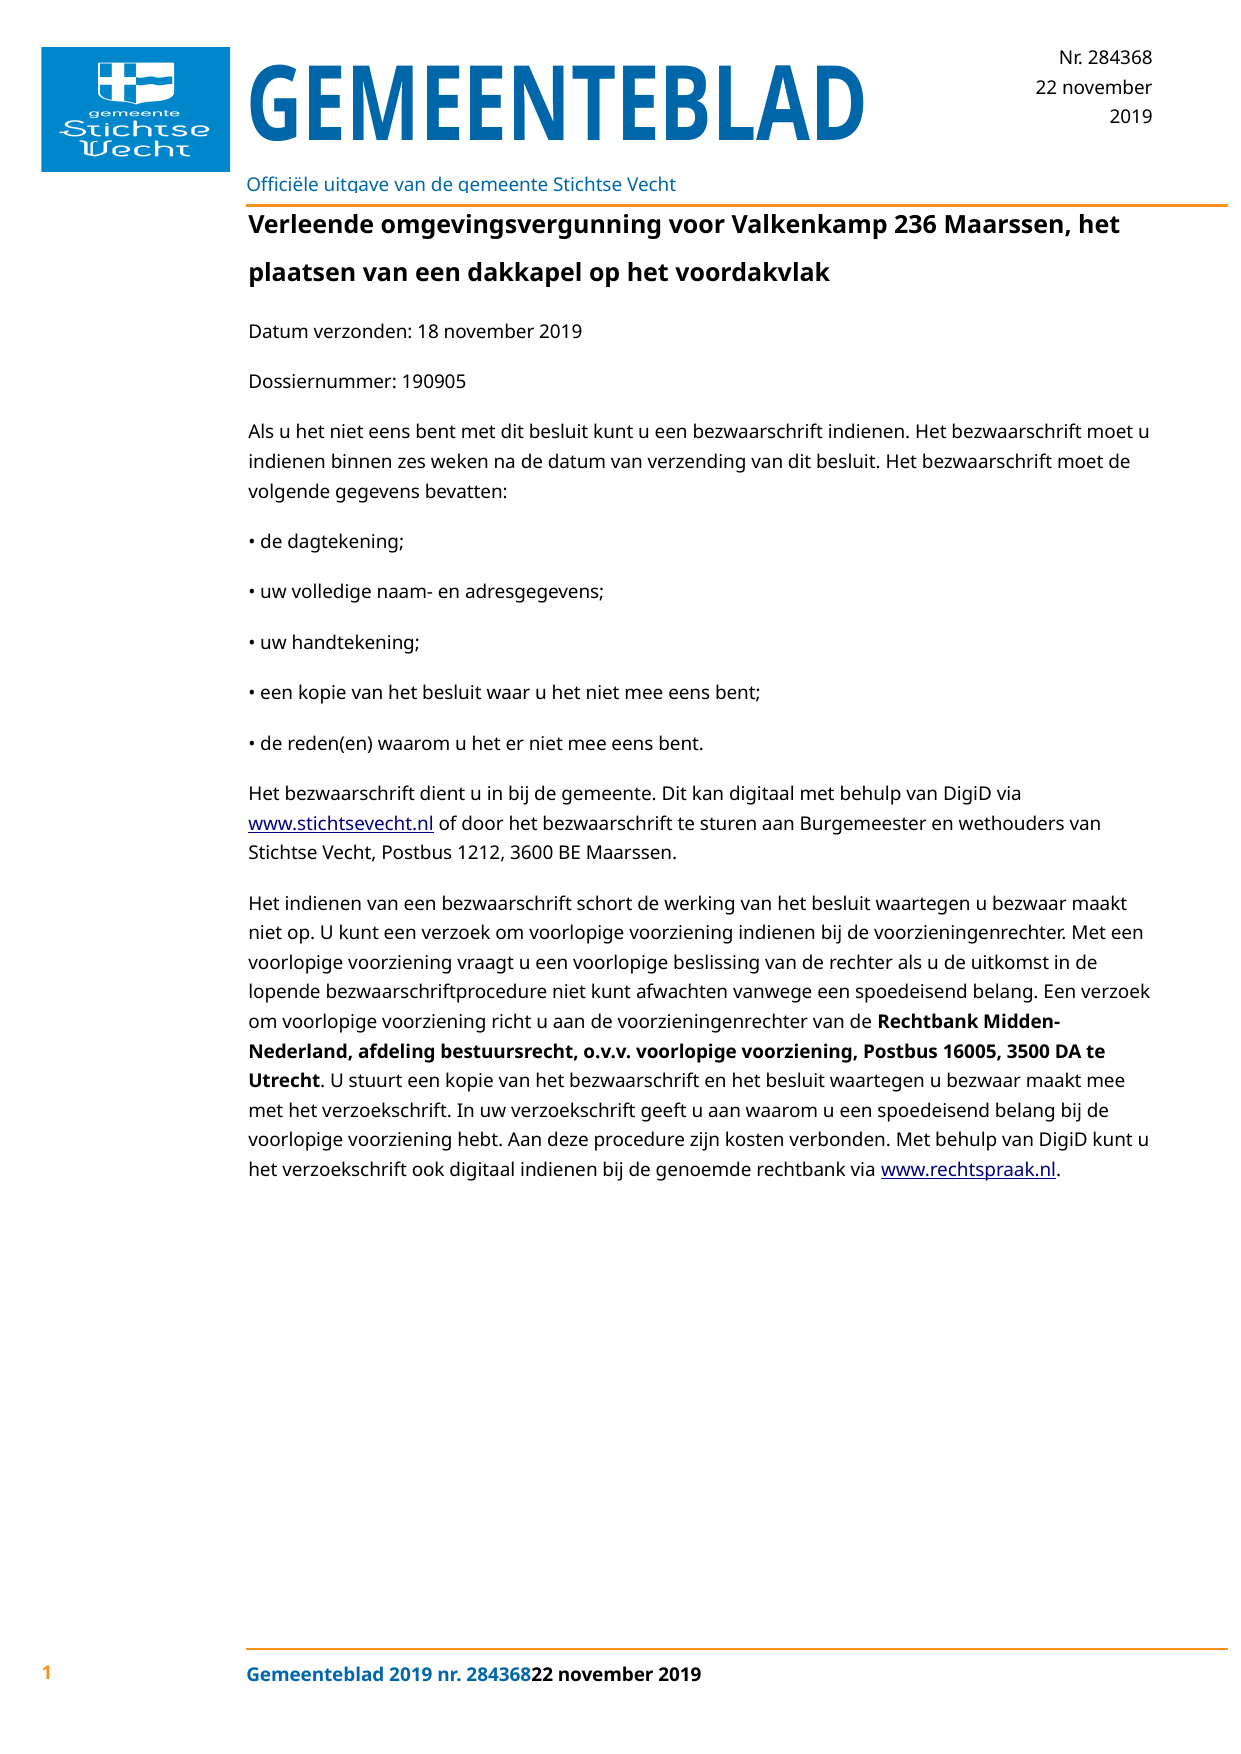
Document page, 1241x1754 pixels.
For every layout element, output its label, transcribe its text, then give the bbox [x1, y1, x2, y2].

picture [99, 63, 135, 101]
text Dossiernummer: 190905 [248, 368, 1152, 394]
text Als u het niet eens bent met dit besluit kunt u een bezwaarschrift indienen. Het bezwaarschrift moet u indienen binnen zes weken na de datum van verzending van dit besluit. Het bezwaarschrift moet de volgende gegevens bevatten: [248, 419, 1152, 504]
text • uw handtekening; [248, 629, 1152, 655]
text • de reden(en) waarom u het er niet mee eens bent. [248, 730, 1152, 756]
text Datum verzonden: 18 november 2019 [248, 318, 1152, 344]
text Het bezwaarschrift dient u in bij de gemeente. Dit kan digitaal met behulp van DigiD via www.stichtsevecht.nl of door het bezwaarschrift te sturen aan Burgemeester en wethouders van Stichtse Vecht, Postbus 1212, 3600 BE Maarssen. [248, 780, 1152, 865]
text Verleende omgevingsvergunning voor Valkenkamp 236 Maarssen, het plaatsen van een dakkapel op het voordakvlak [248, 207, 1152, 288]
text • uw volledige naam- en adresgegevens; [248, 579, 1152, 604]
text • een kopie van het besluit waar u het niet mee eens bent; [248, 679, 1152, 705]
picture [137, 63, 174, 103]
text • de dagtekening; [248, 528, 1152, 554]
text Het indienen van een bezwaarschrift schort de werking van het besluit waartegen u bezwaar maakt niet op. U kunt een verzoek om voorlopige voorziening indienen bij de voorzieningenrechter. Met een voorlopige voorziening vraagt u een voorlopige beslissing van de rechter als u de uitkomst in de lopende bezwaarschriftprocedure niet kunt afwachten vanwege een spoedeisend belang. Een verzoek om voorlopige voorziening richt u aan de voorzieningenrechter van de Rechtbank Midden-Nederland, afdeling bestuursrecht, o.v.v. voorlopige voorziening, Postbus 16005, 3500 DA te Utrecht. U stuurt een kopie van het bezwaarschrift en het besluit waartegen u bezwaar maakt mee met het verzoekschrift. In uw verzoekschrift geeft u aan waarom u een spoedeisend belang bij de voorlopige voorziening hebt. Aan deze procedure zijn kosten verbonden. Met behulp van DigiD kunt u het verzoekschrift ook digitaal indienen bij de genoemde rechtbank via www.rechtspraak.nl. [248, 890, 1152, 1182]
